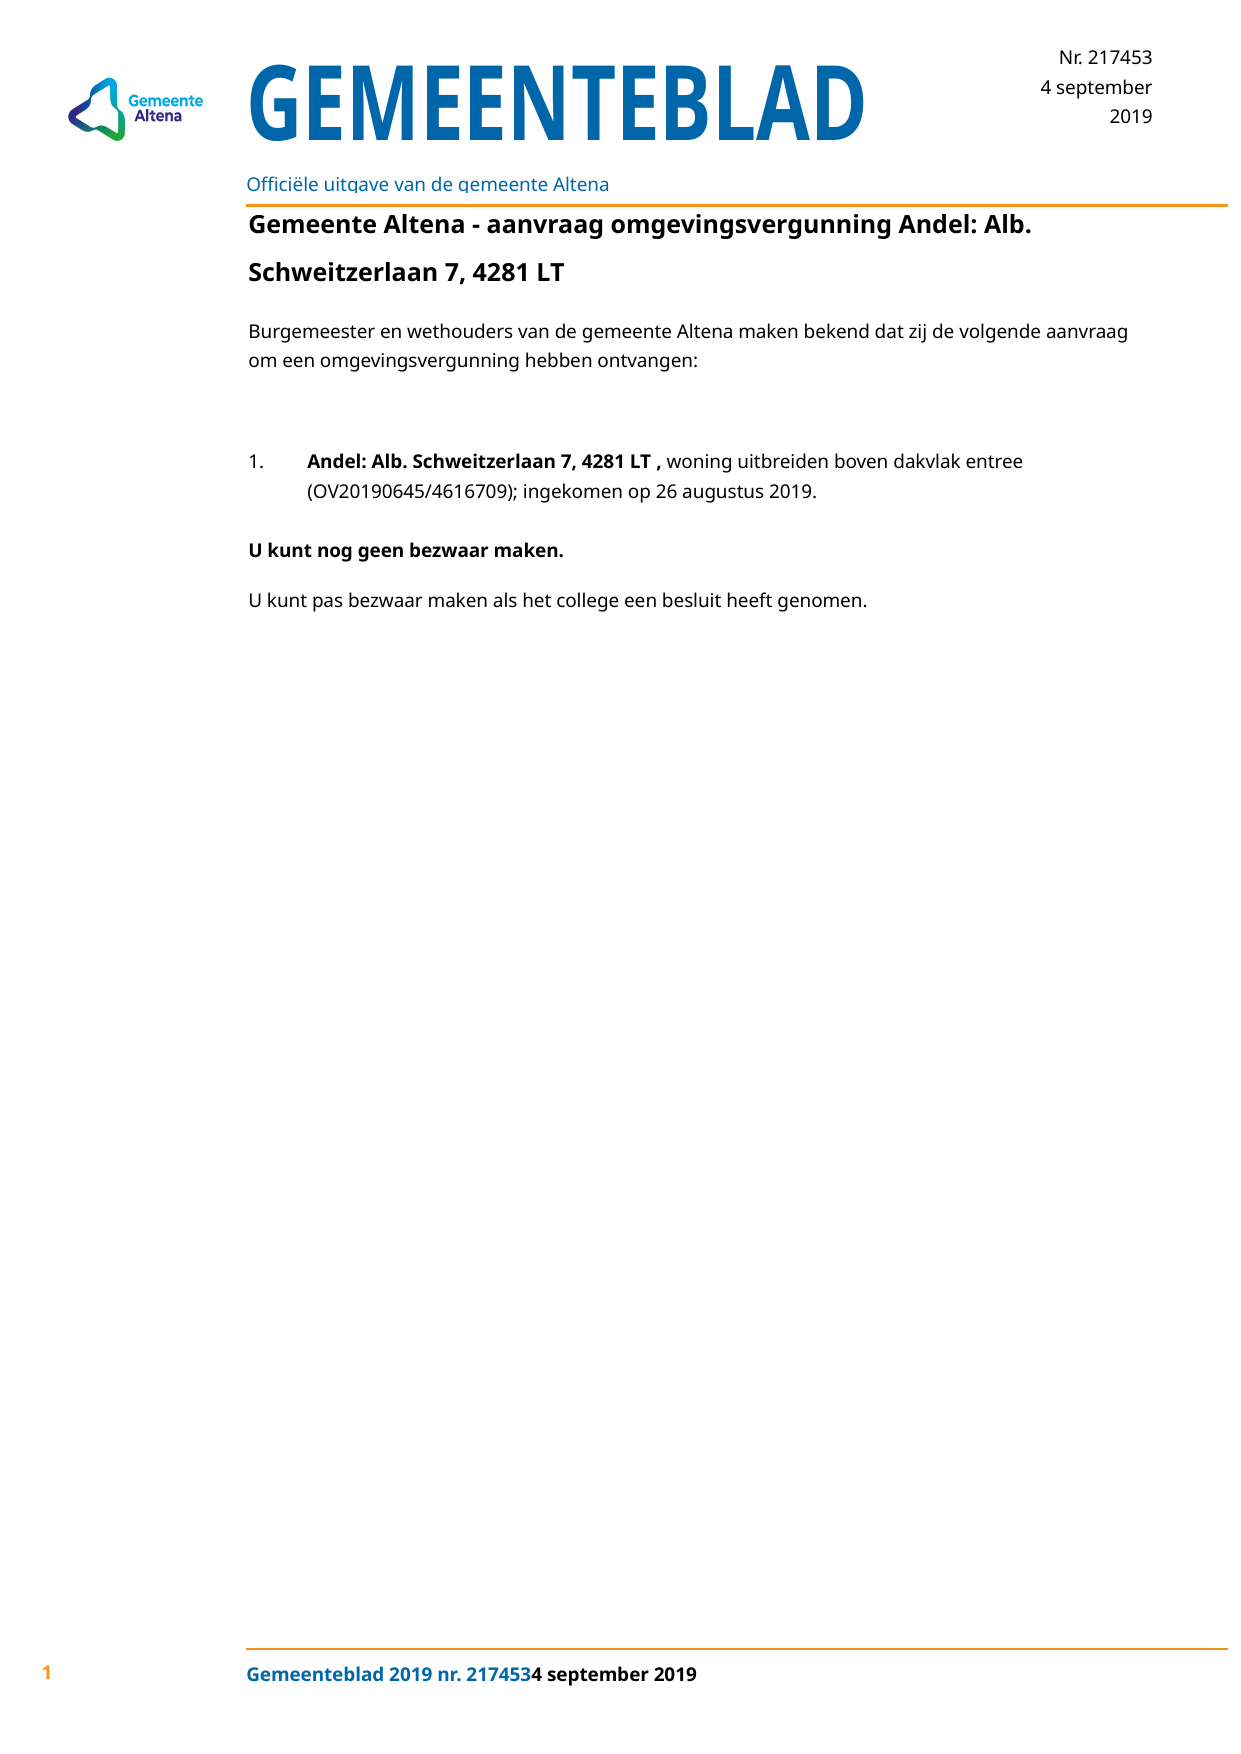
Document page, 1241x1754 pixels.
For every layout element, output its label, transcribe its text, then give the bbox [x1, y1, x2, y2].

text U kunt pas bezwaar maken als het college een besluit heeft genomen. [248, 587, 1152, 613]
list Andel: Alb. Schweitzerlaan 7, 4281 LT , woning uitbreiden boven dakvlak entree (OV20190645/4616709); ingekomen op 26 augustus 2019. [248, 448, 1152, 504]
text Burgemeester en wethouders van de gemeente Altena maken bekend dat zij de volgende aanvraag om een omgevingsvergunning hebben ontvangen: [248, 318, 1152, 373]
picture [41, 47, 231, 172]
text Gemeente Altena - aanvraag omgevingsvergunning Andel: Alb. Schweitzerlaan 7, 4281 LT [248, 207, 1152, 288]
text U kunt nog geen bezwaar maken. [248, 537, 1152, 563]
